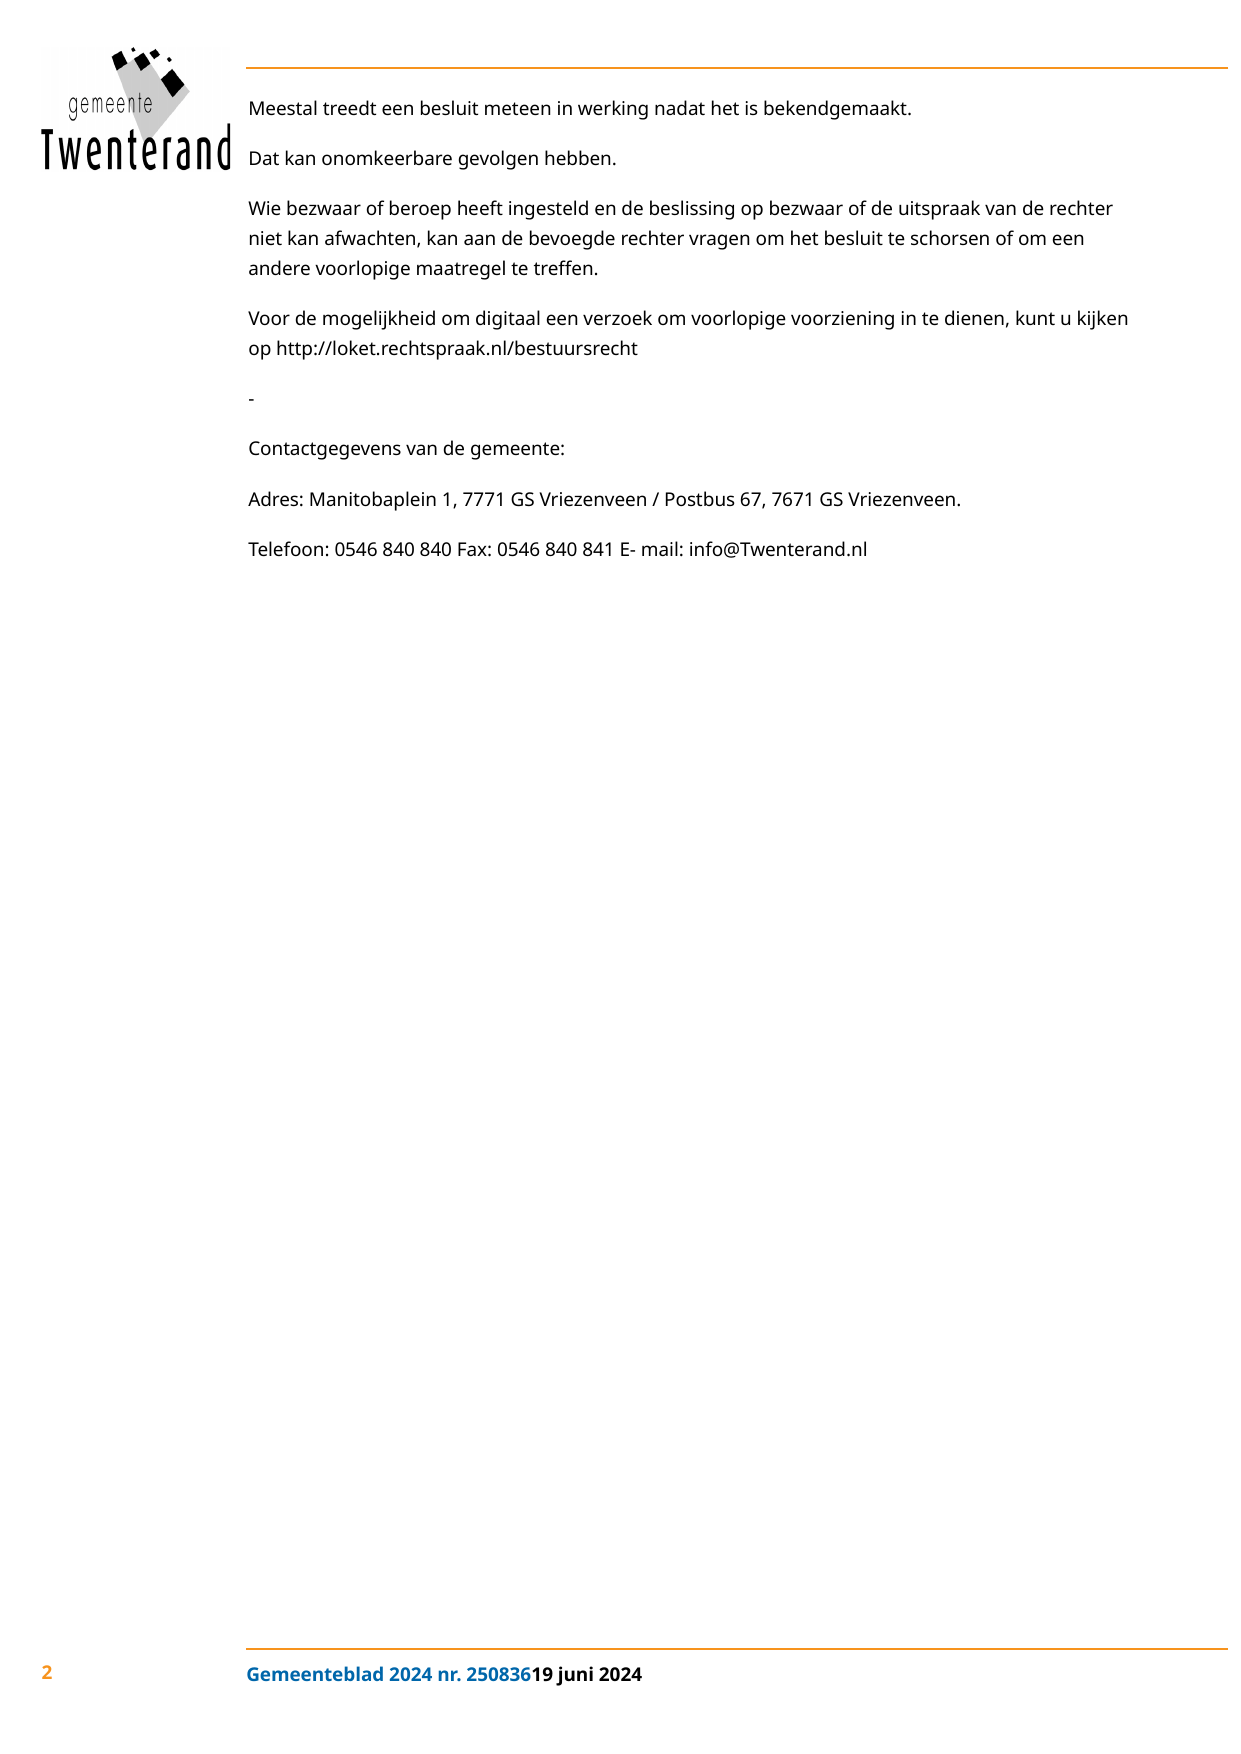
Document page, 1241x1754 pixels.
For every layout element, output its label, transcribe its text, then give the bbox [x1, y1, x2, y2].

text Wie bezwaar of beroep heeft ingesteld en de beslissing op bezwaar of de uitspraak van de rechter niet kan afwachten, kan aan de bevoegde rechter vragen om het besluit te schorsen of om een andere voorlopige maatregel te treffen. [248, 196, 1152, 281]
text - [248, 385, 1152, 411]
text Voor de mogelijkheid om digitaal een verzoek om voorlopige voorziening in te dienen, kunt u kijken op http://loket.rechtspraak.nl/bestuursrecht [248, 305, 1152, 361]
text Meestal treedt een besluit meteen in werking nadat het is bekendgemaakt. [248, 95, 1152, 121]
text Telefoon: 0546 840 840 Fax: 0546 840 841 E- mail: info@Twenterand.nl [248, 536, 1152, 562]
text Adres: Manitobaplein 1, 7771 GS Vriezenveen / Postbus 67, 7671 GS Vriezenveen. [248, 486, 1152, 512]
picture [41, 47, 231, 172]
text Dat kan onomkeerbare gevolgen hebben. [248, 145, 1152, 171]
text Contactgegevens van de gemeente: [248, 436, 1152, 461]
